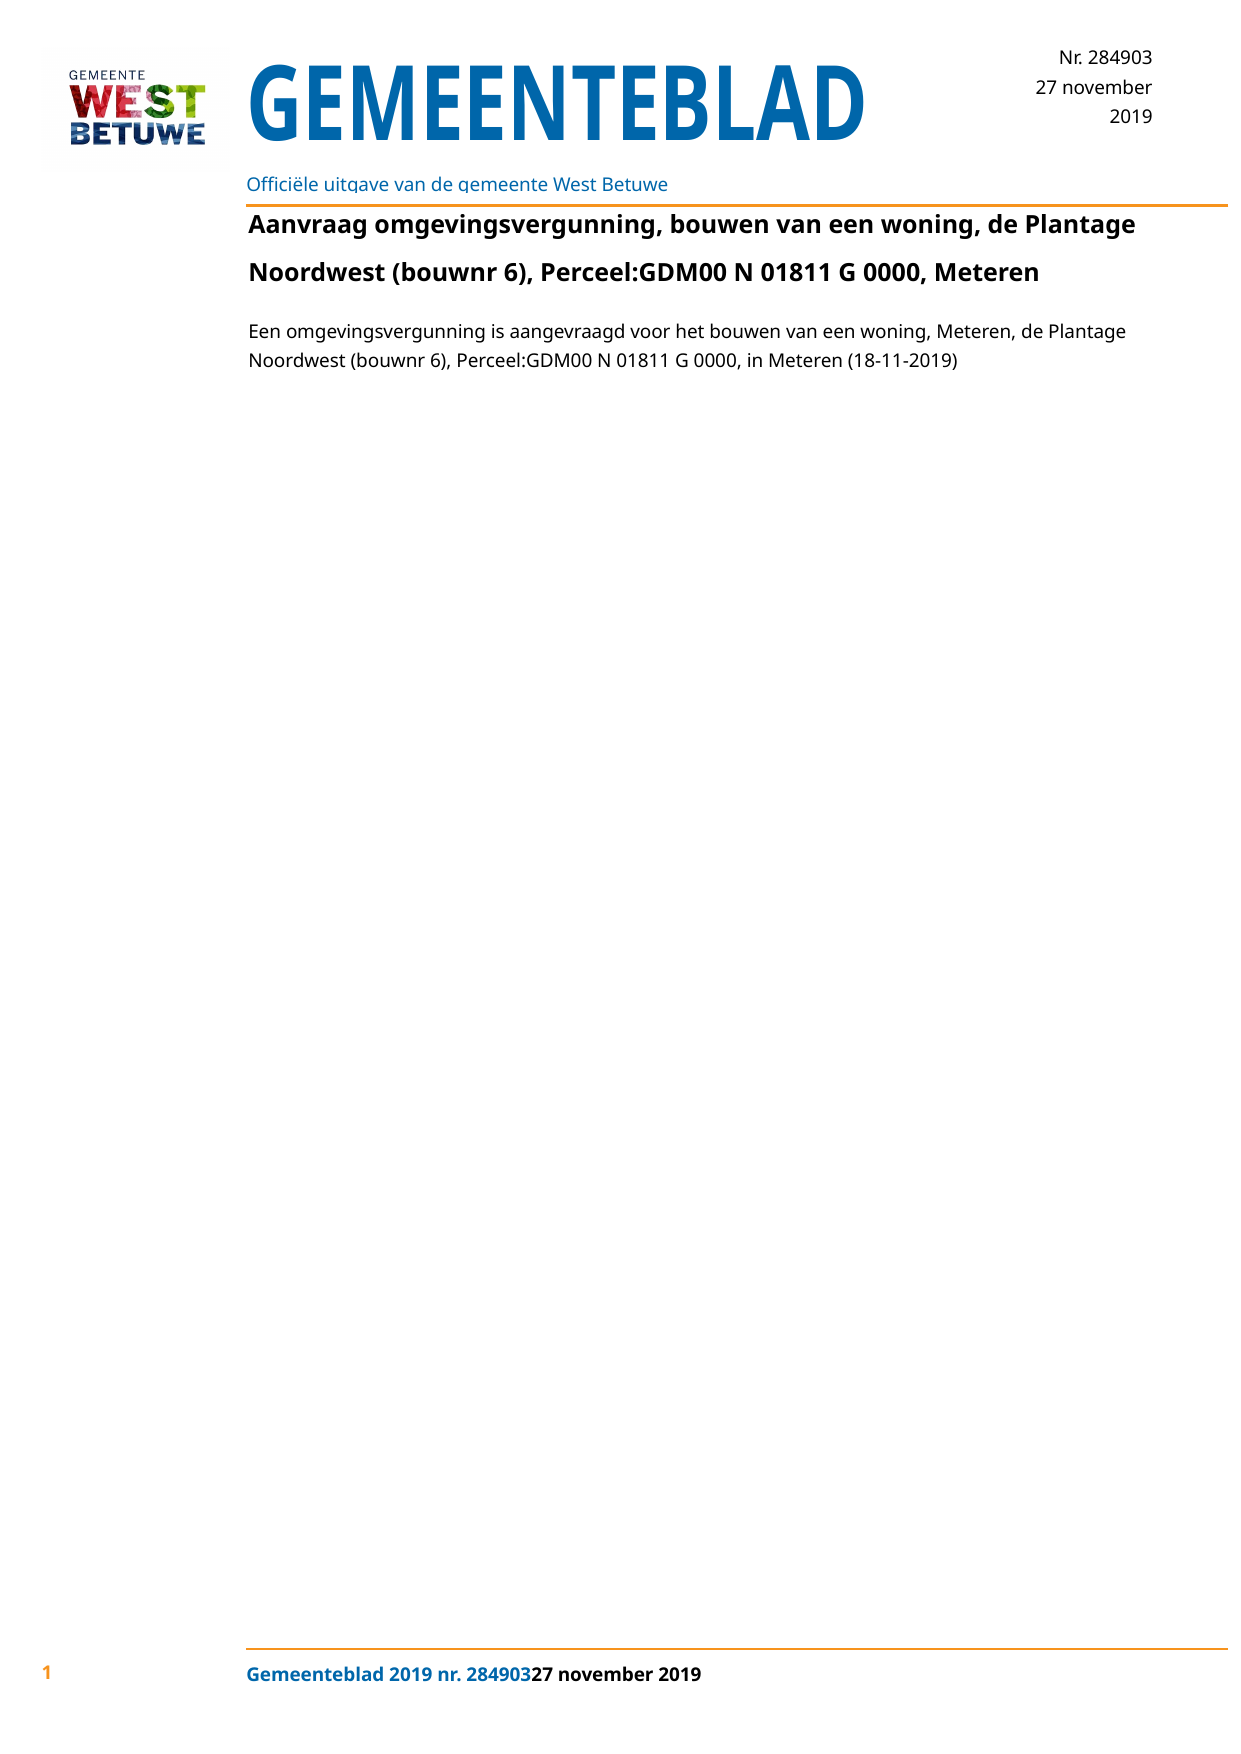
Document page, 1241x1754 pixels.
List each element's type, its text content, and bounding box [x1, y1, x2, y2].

picture [41, 47, 231, 172]
text Een omgevingsvergunning is aangevraagd voor het bouwen van een woning, Meteren, de Plantage Noordwest (bouwnr 6), Perceel:GDM00 N 01811 G 0000, in Meteren (18-11-2019) [248, 318, 1152, 373]
text Aanvraag omgevingsvergunning, bouwen van een woning, de Plantage Noordwest (bouwnr 6), Perceel:GDM00 N 01811 G 0000, Meteren [248, 207, 1152, 288]
